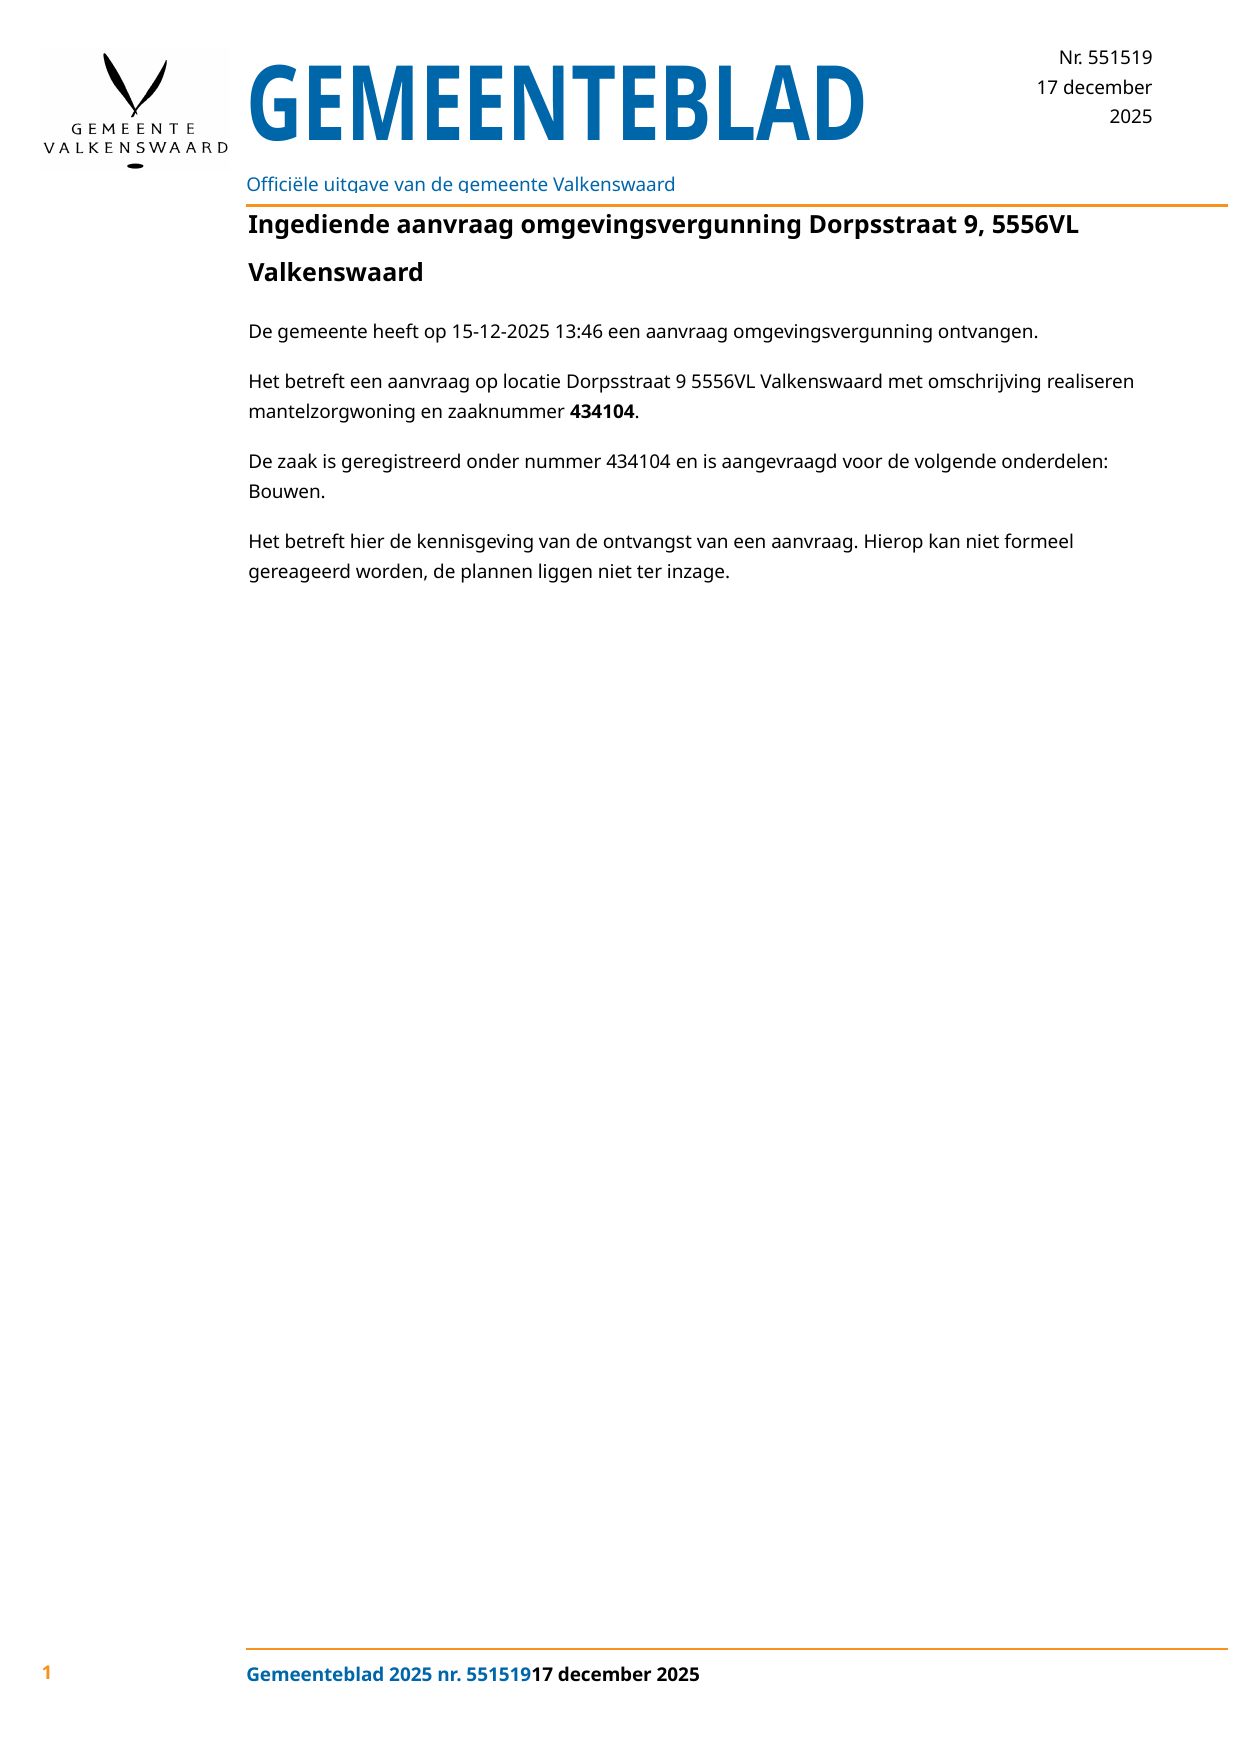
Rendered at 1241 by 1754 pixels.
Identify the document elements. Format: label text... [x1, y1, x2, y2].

text De zaak is geregistreerd onder nummer 434104 en is aangevraagd voor de volgende onderdelen: Bouwen. [248, 448, 1152, 504]
text De gemeente heeft op 15-12-2025 13:46 een aanvraag omgevingsvergunning ontvangen. [248, 318, 1152, 344]
text Het betreft een aanvraag op locatie Dorpsstraat 9 5556VL Valkenswaard met omschrijving realiseren mantelzorgwoning en zaaknummer 434104. [248, 368, 1152, 424]
text Het betreft hier de kennisgeving van de ontvangst van een aanvraag. Hierop kan niet formeel gereageerd worden, de plannen liggen niet ter inzage. [248, 528, 1152, 584]
text Ingediende aanvraag omgevingsvergunning Dorpsstraat 9, 5556VL Valkenswaard [248, 207, 1152, 288]
picture [41, 47, 231, 172]
